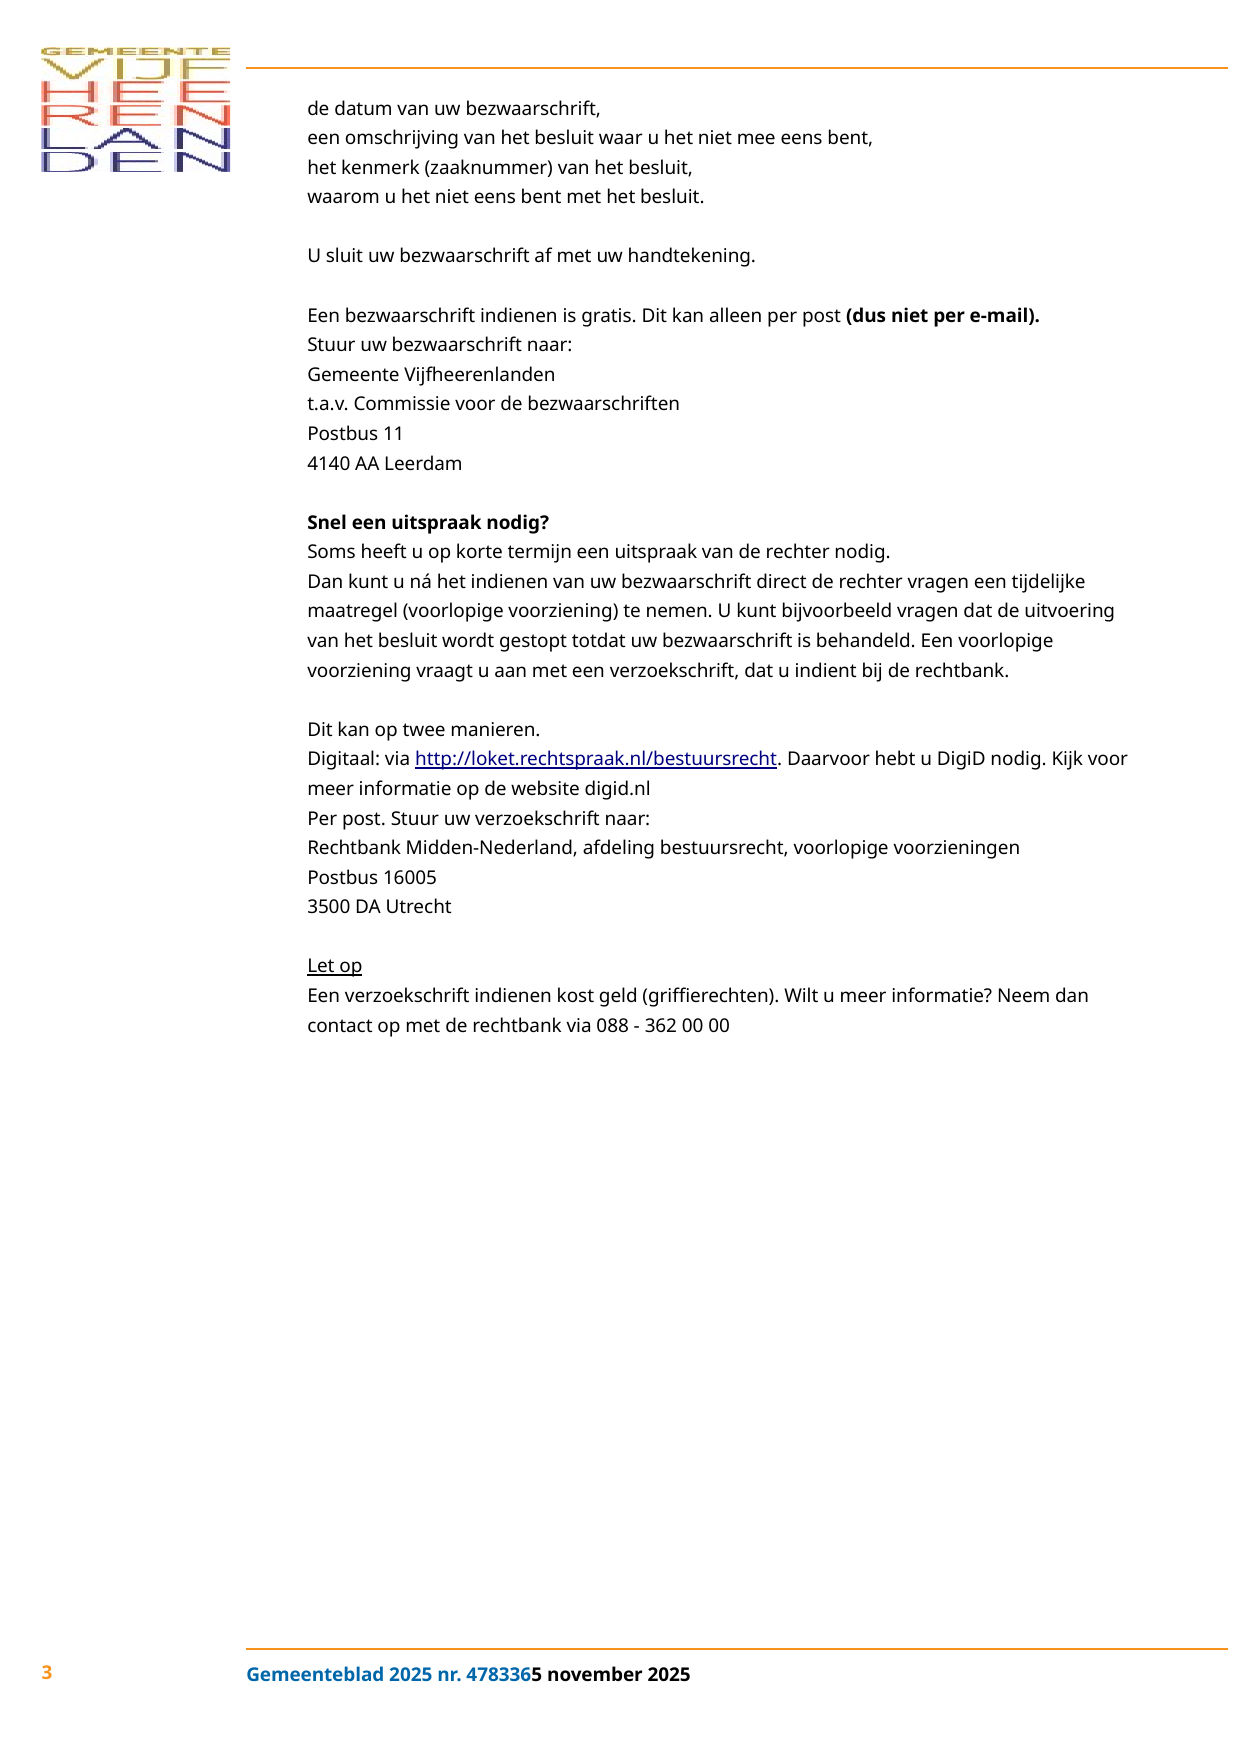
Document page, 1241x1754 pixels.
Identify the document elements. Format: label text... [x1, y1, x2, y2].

list een omschrijving van het besluit waar u het niet mee eens bent, [248, 124, 1152, 150]
list Snel een uitspraak nodig? [248, 509, 1152, 535]
list Digitaal: via http://loket.rechtspraak.nl/bestuursrecht. Daarvoor hebt u DigiD nodig. Kijk voor meer informatie op de website digid.nl [248, 746, 1152, 801]
list het kenmerk (zaaknummer) van het besluit, [248, 154, 1152, 180]
list Dan kunt u ná het indienen van uw bezwaarschrift direct de rechter vragen een tijdelijke maatregel (voorlopige voorziening) te nemen. U kunt bijvoorbeeld vragen dat de uitvoering van het besluit wordt gestopt totdat uw bezwaarschrift is behandeld. Een voorlopige voorziening vraagt u aan met een verzoekschrift, dat u indient bij de rechtbank. [248, 568, 1152, 683]
list Gemeente Vijfheerenlanden [248, 361, 1152, 387]
list Rechtbank Midden-Nederland, afdeling bestuursrecht, voorlopige voorzieningen [248, 834, 1152, 860]
list 4140 AA Leerdam [248, 450, 1152, 476]
list de datum van uw bezwaarschrift, [248, 95, 1152, 121]
list 3500 DA Utrecht [248, 893, 1152, 919]
list waarom u het niet eens bent met het besluit. [248, 183, 1152, 209]
list Postbus 16005 [248, 864, 1152, 890]
list Per post. Stuur uw verzoekschrift naar: [248, 805, 1152, 831]
list Stuur uw bezwaarschrift naar: [248, 331, 1152, 357]
list Postbus 11 [248, 420, 1152, 446]
list Soms heeft u op korte termijn een uitspraak van de rechter nodig. [248, 538, 1152, 564]
list U sluit uw bezwaarschrift af met uw handtekening. [248, 243, 1152, 268]
picture [41, 47, 231, 172]
list t.a.v. Commissie voor de bezwaarschriften [248, 391, 1152, 416]
list Let op [248, 953, 1152, 978]
list Een verzoekschrift indienen kost geld (griffierechten). Wilt u meer informatie? Neem dan contact op met de rechtbank via 088 - 362 00 00 [248, 982, 1152, 1038]
list Een bezwaarschrift indienen is gratis. Dit kan alleen per post (dus niet per e-mail). [248, 302, 1152, 328]
list Dit kan op twee manieren. [248, 716, 1152, 742]
